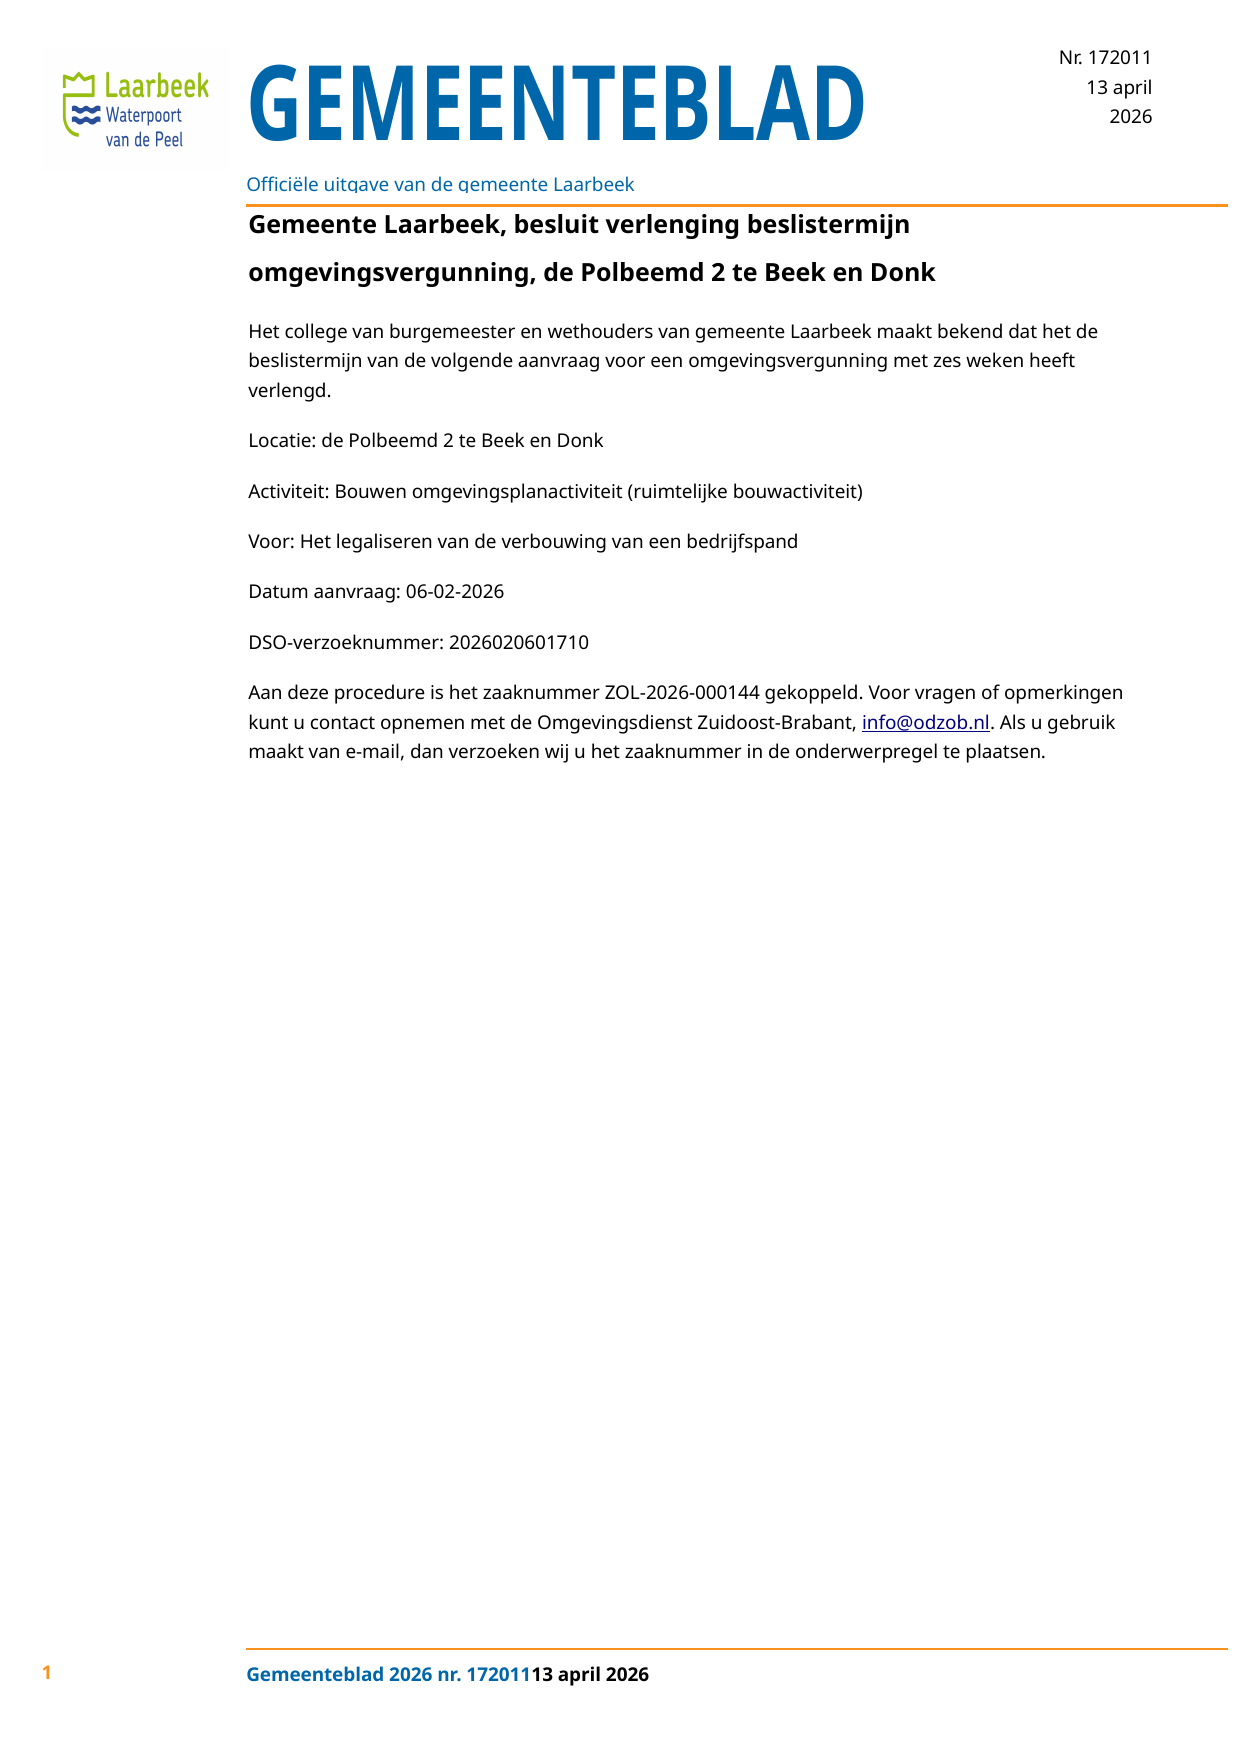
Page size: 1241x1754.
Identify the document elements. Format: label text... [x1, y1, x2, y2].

text Gemeente Laarbeek, besluit verlenging beslistermijn omgevingsvergunning, de Polbeemd 2 te Beek en Donk [248, 207, 1152, 288]
text Datum aanvraag: 06-02-2026 [248, 579, 1152, 604]
text Aan deze procedure is het zaaknummer ZOL-2026-000144 gekoppeld. Voor vragen of opmerkingen kunt u contact opnemen met de Omgevingsdienst Zuidoost-Brabant, info@odzob.nl. Als u gebruik maakt van e-mail, dan verzoeken wij u het zaaknummer in de onderwerpregel te plaatsen. [248, 679, 1152, 764]
text Het college van burgemeester en wethouders van gemeente Laarbeek maakt bekend dat het de beslistermijn van de volgende aanvraag voor een omgevingsvergunning met zes weken heeft verlengd. [248, 318, 1152, 403]
text Voor: Het legaliseren van de verbouwing van een bedrijfspand [248, 528, 1152, 554]
text DSO-verzoeknummer: 2026020601710 [248, 629, 1152, 655]
picture [41, 47, 231, 172]
text Activiteit: Bouwen omgevingsplanactiviteit (ruimtelijke bouwactiviteit) [248, 478, 1152, 504]
text Locatie: de Polbeemd 2 te Beek en Donk [248, 427, 1152, 453]
